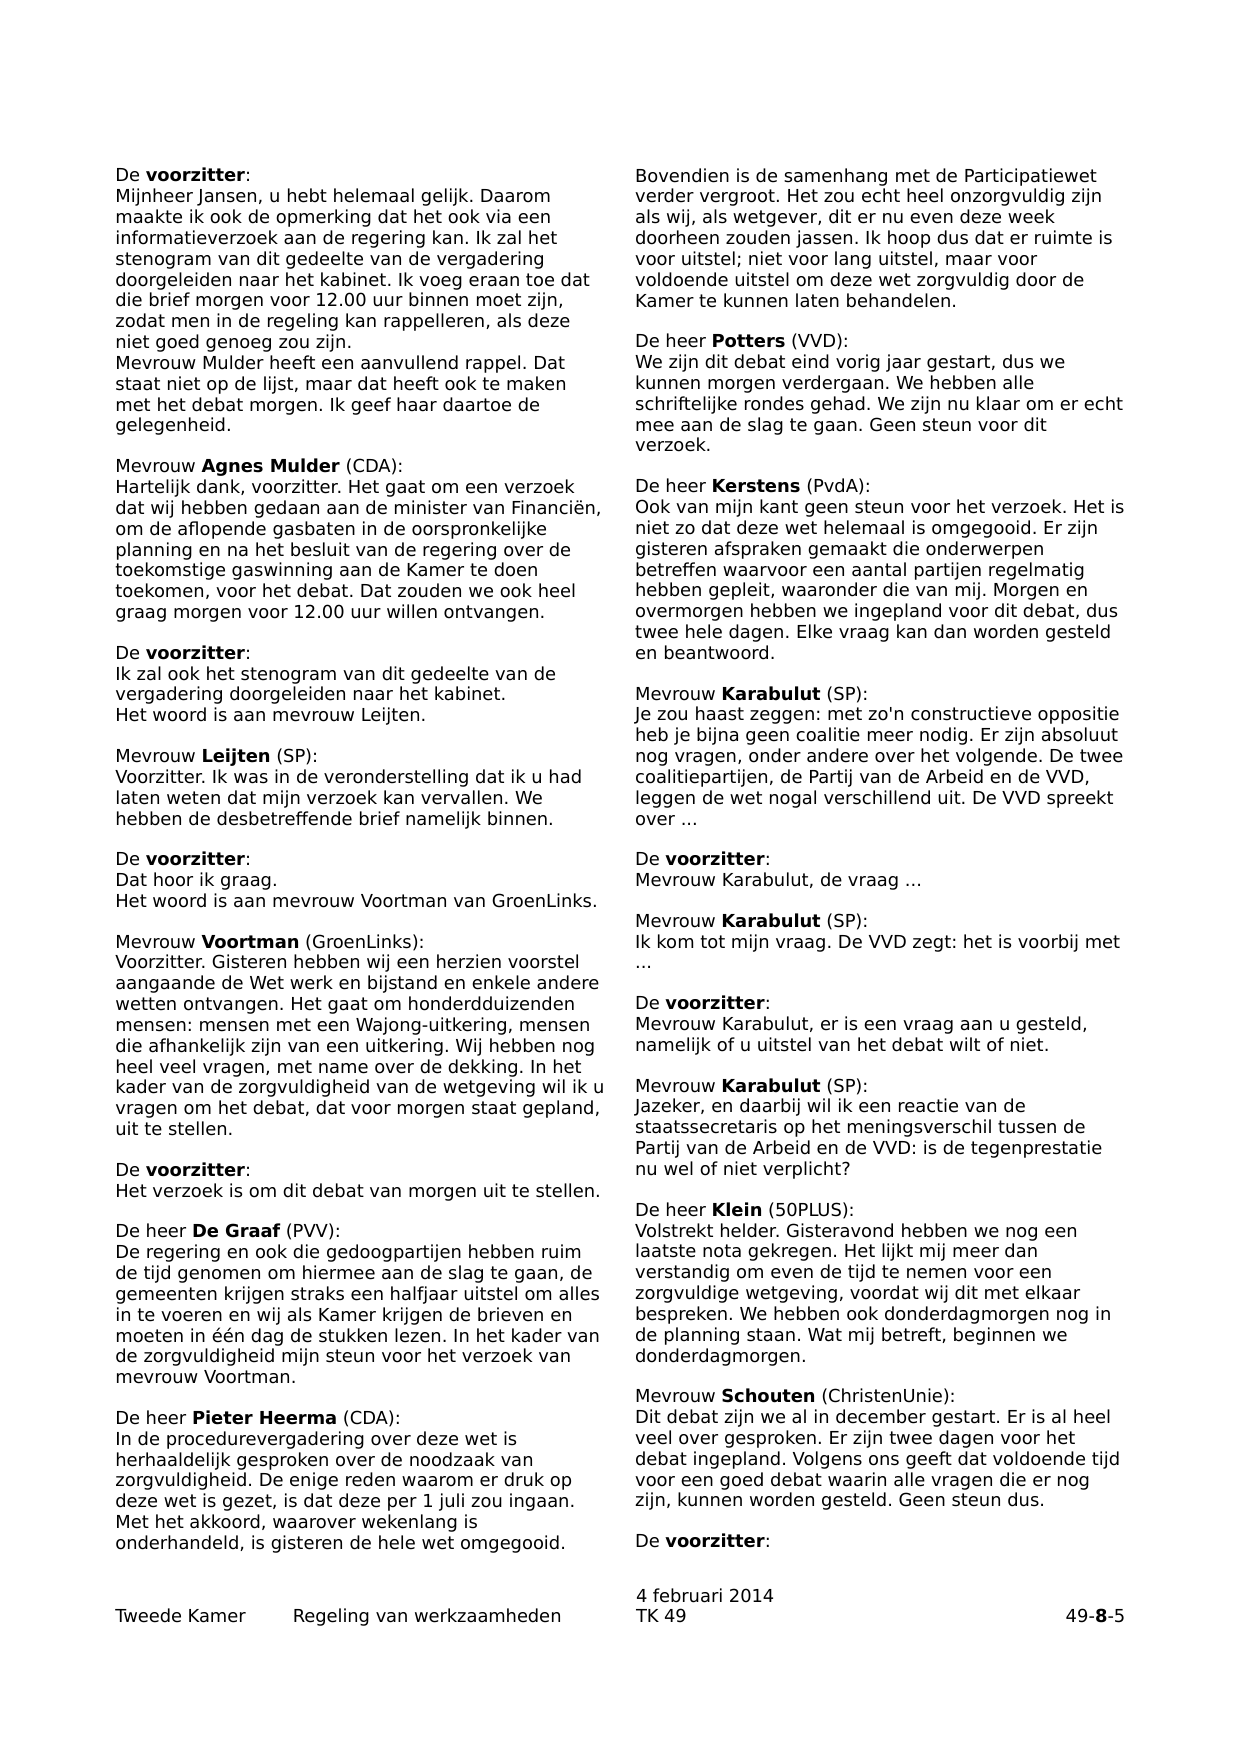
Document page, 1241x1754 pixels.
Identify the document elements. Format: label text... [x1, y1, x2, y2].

text Mijnheer Jansen, u hebt helemaal gelijk. Daarom maakte ik ook de opmerking dat het ook via een informatieverzoek aan de regering kan. Ik zal het stenogram van dit gedeelte van de vergadering doorgeleiden naar het kabinet. Ik voeg eraan toe dat die brief morgen voor 12.00 uur binnen moet zijn, zodat men in de regeling kan rappelleren, als deze niet goed genoeg zou zijn. [115, 186, 605, 353]
text Mevrouw Karabulut (SP): [635, 683, 1125, 704]
text Je zou haast zeggen: met zo'n constructieve oppositie heb je bijna geen coalitie meer nodig. Er zijn absoluut nog vragen, onder andere over het volgende. De twee coalitiepartijen, de Partij van de Arbeid en de VVD, leggen de wet nogal verschillend uit. De VVD spreekt over ... [635, 704, 1125, 829]
text Dit debat zijn we al in december gestart. Er is al heel veel over gesproken. Er zijn twee dagen voor het debat ingepland. Volgens ons geeft dat voldoende tijd voor een goed debat waarin alle vragen die er nog zijn, kunnen worden gesteld. Geen steun dus. [635, 1407, 1125, 1511]
text Mevrouw Mulder heeft een aanvullend rappel. Dat staat niet op de lijst, maar dat heeft ook te maken met het debat morgen. Ik geef haar daartoe de gelegenheid. [115, 353, 605, 436]
text Ook van mijn kant geen steun voor het verzoek. Het is niet zo dat deze wet helemaal is omgegooid. Er zijn gisteren afspraken gemaakt die onderwerpen betreffen waarvoor een aantal partijen regelmatig hebben gepleit, waaronder die van mij. Morgen en overmorgen hebben we ingepland voor dit debat, dus twee hele dagen. Elke vraag kan dan worden gesteld en beantwoord. [635, 497, 1125, 663]
text We zijn dit debat eind vorig jaar gestart, dus we kunnen morgen verdergaan. We hebben alle schriftelijke rondes gehad. We zijn nu klaar om er echt mee aan de slag te gaan. Geen steun voor dit verzoek. [635, 352, 1125, 456]
text De voorzitter: [635, 849, 1125, 870]
text Mevrouw Schouten (ChristenUnie): [635, 1386, 1125, 1407]
text De heer Klein (50PLUS): [635, 1199, 1125, 1220]
text Voorzitter. Ik was in de veronderstelling dat ik u had laten weten dat mijn verzoek kan vervallen. We hebben de desbetreffende brief namelijk binnen. [115, 767, 605, 829]
text Mevrouw Leijten (SP): [115, 746, 605, 767]
text Bovendien is de samenhang met de Participatiewet verder vergroot. Het zou echt heel onzorgvuldig zijn als wij, als wetgever, dit er nu even deze week doorheen zouden jassen. Ik hoop dus dat er ruimte is voor uitstel; niet voor lang uitstel, maar voor voldoende uitstel om deze wet zorgvuldig door de Kamer te kunnen laten behandelen. [635, 165, 1125, 311]
text Ik zal ook het stenogram van dit gedeelte van de vergadering doorgeleiden naar het kabinet. [115, 663, 605, 705]
text De heer Pieter Heerma (CDA): [115, 1408, 605, 1428]
text De voorzitter: [115, 849, 605, 870]
text Het woord is aan mevrouw Leijten. [115, 705, 605, 726]
text De voorzitter: [635, 1531, 1125, 1552]
text Mevrouw Karabulut (SP): [635, 1076, 1125, 1096]
text De heer Kerstens (PvdA): [635, 476, 1125, 497]
text In de procedurevergadering over deze wet is herhaaldelijk gesproken over de noodzaak van zorgvuldigheid. De enige reden waarom er druk op deze wet is gezet, is dat deze per 1 juli zou ingaan. Met het akkoord, waarover wekenlang is onderhandeld, is gisteren de hele wet omgegooid. [115, 1428, 605, 1553]
text De voorzitter: [635, 993, 1125, 1014]
text Mevrouw Voortman (GroenLinks): [115, 931, 605, 952]
text Mevrouw Karabulut, er is een vraag aan u gesteld, namelijk of u uitstel van het debat wilt of niet. [635, 1014, 1125, 1056]
text Mevrouw Karabulut, de vraag ... [635, 870, 1125, 891]
text Hartelijk dank, voorzitter. Het gaat om een verzoek dat wij hebben gedaan aan de minister van Financiën, om de aflopende gasbaten in de oorspronkelijke planning en na het besluit van de regering over de toekomstige gaswinning aan de Kamer te doen toekomen, voor het debat. Dat zouden we ook heel graag morgen voor 12.00 uur willen ontvangen. [115, 477, 605, 623]
text De voorzitter: [115, 1160, 605, 1180]
text De voorzitter: [115, 165, 605, 186]
text Ik kom tot mijn vraag. De VVD zegt: het is voorbij met ... [635, 931, 1125, 973]
text Het verzoek is om dit debat van morgen uit te stellen. [115, 1180, 605, 1201]
text Voorzitter. Gisteren hebben wij een herzien voorstel aangaande de Wet werk en bijstand en enkele andere wetten ontvangen. Het gaat om honderdduizenden mensen: mensen met een Wajong-uitkering, mensen die afhankelijk zijn van een uitkering. Wij hebben nog heel veel vragen, met name over de dekking. In het kader van de zorgvuldigheid van de wetgeving wil ik u vragen om het debat, dat voor morgen staat gepland, uit te stellen. [115, 952, 605, 1140]
text De heer Potters (VVD): [635, 331, 1125, 352]
text Het woord is aan mevrouw Voortman van GroenLinks. [115, 891, 605, 911]
text De heer De Graaf (PVV): [115, 1221, 605, 1242]
text Mevrouw Agnes Mulder (CDA): [115, 456, 605, 477]
text Dat hoor ik graag. [115, 870, 605, 891]
text De voorzitter: [115, 643, 605, 663]
text Mevrouw Karabulut (SP): [635, 911, 1125, 931]
text Volstrekt helder. Gisteravond hebben we nog een laatste nota gekregen. Het lijkt mij meer dan verstandig om even de tijd te nemen voor een zorgvuldige wetgeving, voordat wij dit met elkaar bespreken. We hebben ook donderdagmorgen nog in de planning staan. Wat mij betreft, beginnen we donderdagmorgen. [635, 1220, 1125, 1366]
text De regering en ook die gedoogpartijen hebben ruim de tijd genomen om hiermee aan de slag te gaan, de gemeenten krijgen straks een halfjaar uitstel om alles in te voeren en wij als Kamer krijgen de brieven en moeten in één dag de stukken lezen. In het kader van de zorgvuldigheid mijn steun voor het verzoek van mevrouw Voortman. [115, 1242, 605, 1388]
text Jazeker, en daarbij wil ik een reactie van de staatssecretaris op het meningsverschil tussen de Partij van de Arbeid en de VVD: is de tegenprestatie nu wel of niet verplicht? [635, 1096, 1125, 1179]
